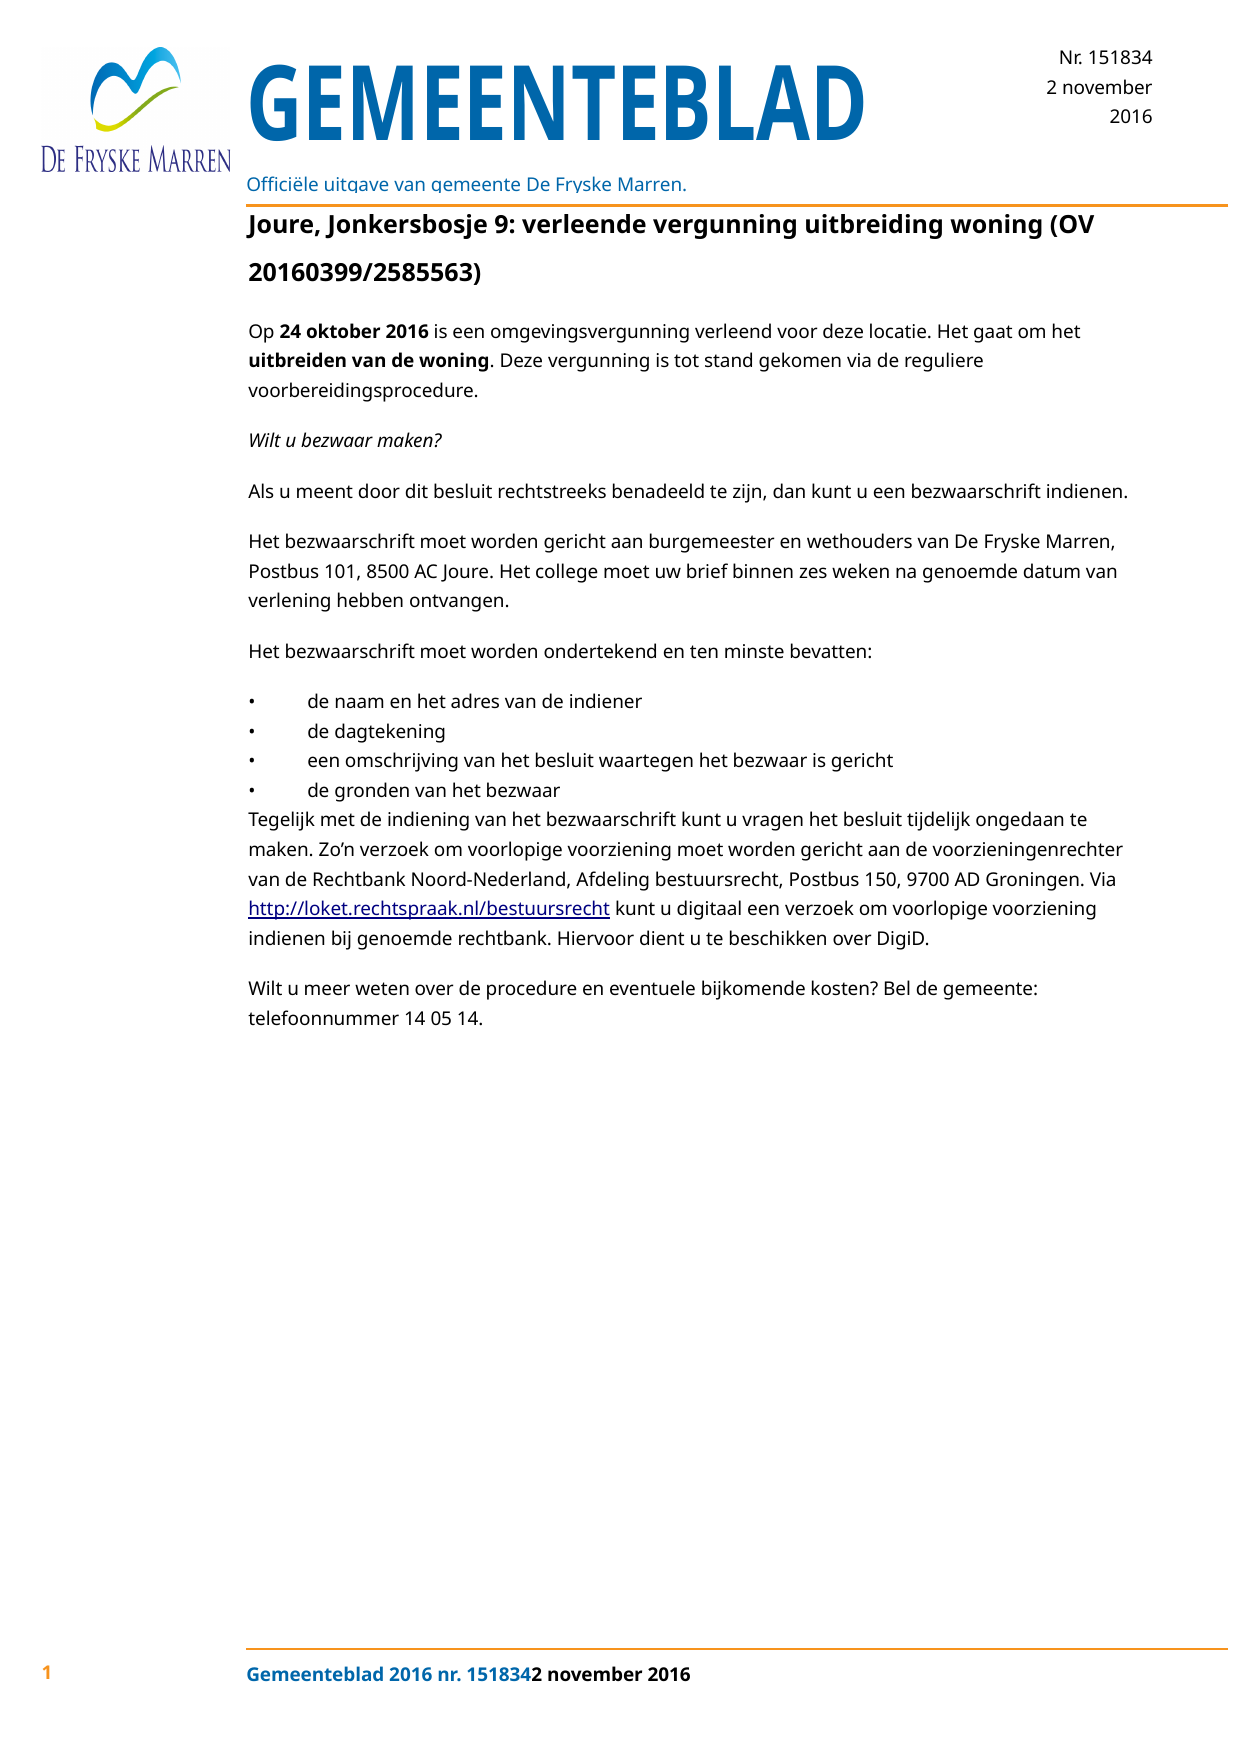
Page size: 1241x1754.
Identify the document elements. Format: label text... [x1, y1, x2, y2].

text Op 24 oktober 2016 is een omgevingsvergunning verleend voor deze locatie. Het gaat om het uitbreiden van de woning. Deze vergunning is tot stand gekomen via de reguliere voorbereidingsprocedure. [248, 318, 1152, 403]
list de gronden van het bezwaar [248, 777, 1152, 803]
text Joure, Jonkersbosje 9: verleende vergunning uitbreiding woning (OV 20160399/2585563) [248, 207, 1152, 288]
list de dagtekening [248, 718, 1152, 744]
text Wilt u bezwaar maken? [248, 427, 1152, 453]
text Wilt u meer weten over de procedure en eventuele bijkomende kosten? Bel de gemeente: telefoonnummer 14 05 14. [248, 975, 1152, 1031]
list een omschrijving van het besluit waartegen het bezwaar is gericht [248, 747, 1152, 773]
text Het bezwaarschrift moet worden ondertekend en ten minste bevatten: [248, 638, 1152, 664]
text Het bezwaarschrift moet worden gericht aan burgemeester en wethouders van De Fryske Marren, Postbus 101, 8500 AC Joure. Het college moet uw brief binnen zes weken na genoemde datum van verlening hebben ontvangen. [248, 528, 1152, 613]
text Als u meent door dit besluit rechtstreeks benadeeld te zijn, dan kunt u een bezwaarschrift indienen. [248, 478, 1152, 504]
list de naam en het adres van de indiener [248, 688, 1152, 714]
text Tegelijk met de indiening van het bezwaarschrift kunt u vragen het besluit tijdelijk ongedaan te maken. Zo’n verzoek om voorlopige voorziening moet worden gericht aan de voorzieningenrechter van de Rechtbank Noord-Nederland, Afdeling bestuursrecht, Postbus 150, 9700 AD Groningen. Via http://loket.rechtspraak.nl/bestuursrecht kunt u digitaal een verzoek om voorlopige voorziening indienen bij genoemde rechtbank. Hiervoor dient u te beschikken over DigiD. [248, 807, 1152, 951]
picture [41, 47, 231, 172]
